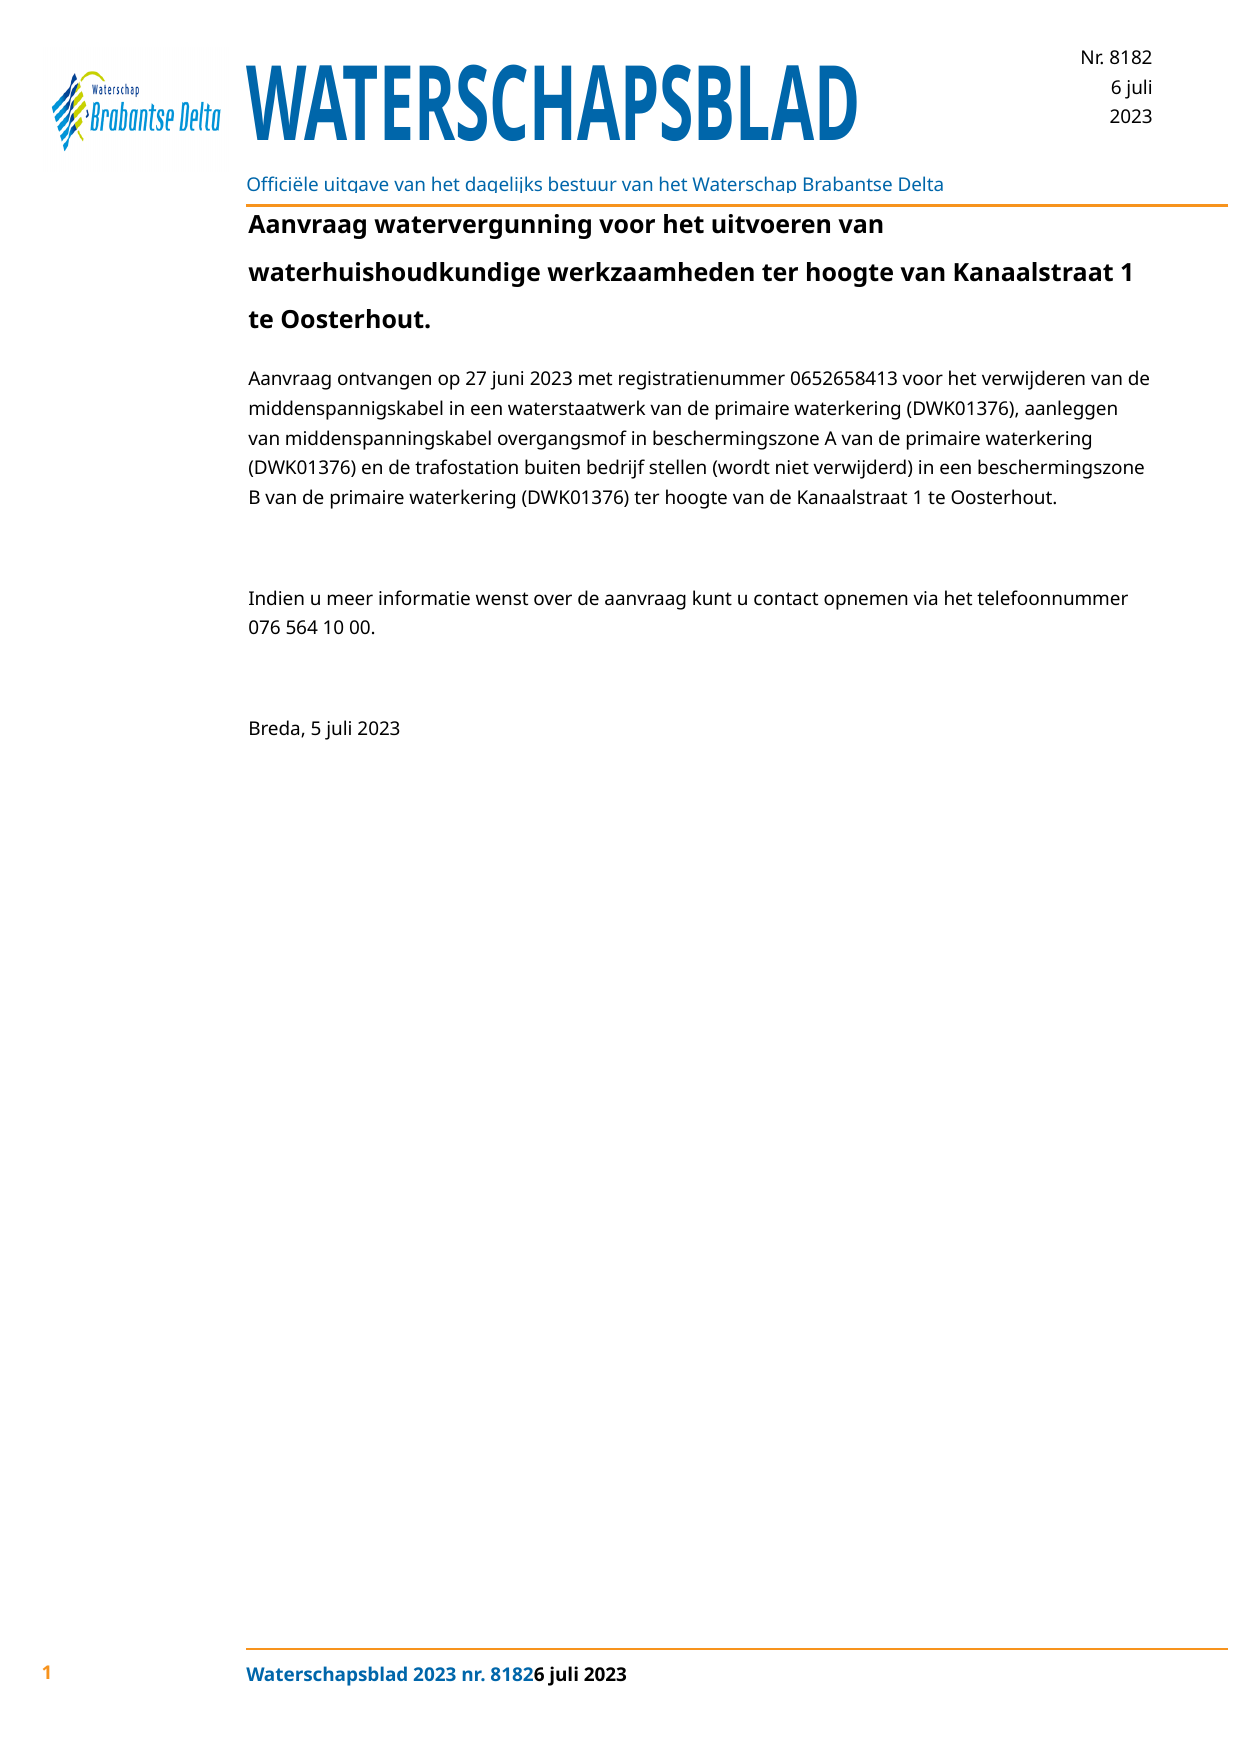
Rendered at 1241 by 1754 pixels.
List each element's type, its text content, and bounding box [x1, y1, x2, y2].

text Aanvraag watervergunning voor het uitvoeren van waterhuishoudkundige werkzaamheden ter hoogte van Kanaalstraat 1 te Oosterhout. [248, 207, 1152, 336]
text Breda, 5 juli 2023 [248, 715, 1152, 741]
text Indien u meer informatie wenst over de aanvraag kunt u contact opnemen via het telefoonnummer 076 564 10 00. [248, 585, 1152, 640]
picture [41, 47, 231, 172]
text Aanvraag ontvangen op 27 juni 2023 met registratienummer 0652658413 voor het verwijderen van de middenspannigskabel in een waterstaatwerk van de primaire waterkering (DWK01376), aanleggen van middenspanningskabel overgangsmof in beschermingszone A van de primaire waterkering (DWK01376) en de trafostation buiten bedrijf stellen (wordt niet verwijderd) in een beschermingszone B van de primaire waterkering (DWK01376) ter hoogte van de Kanaalstraat 1 te Oosterhout. [248, 366, 1152, 509]
